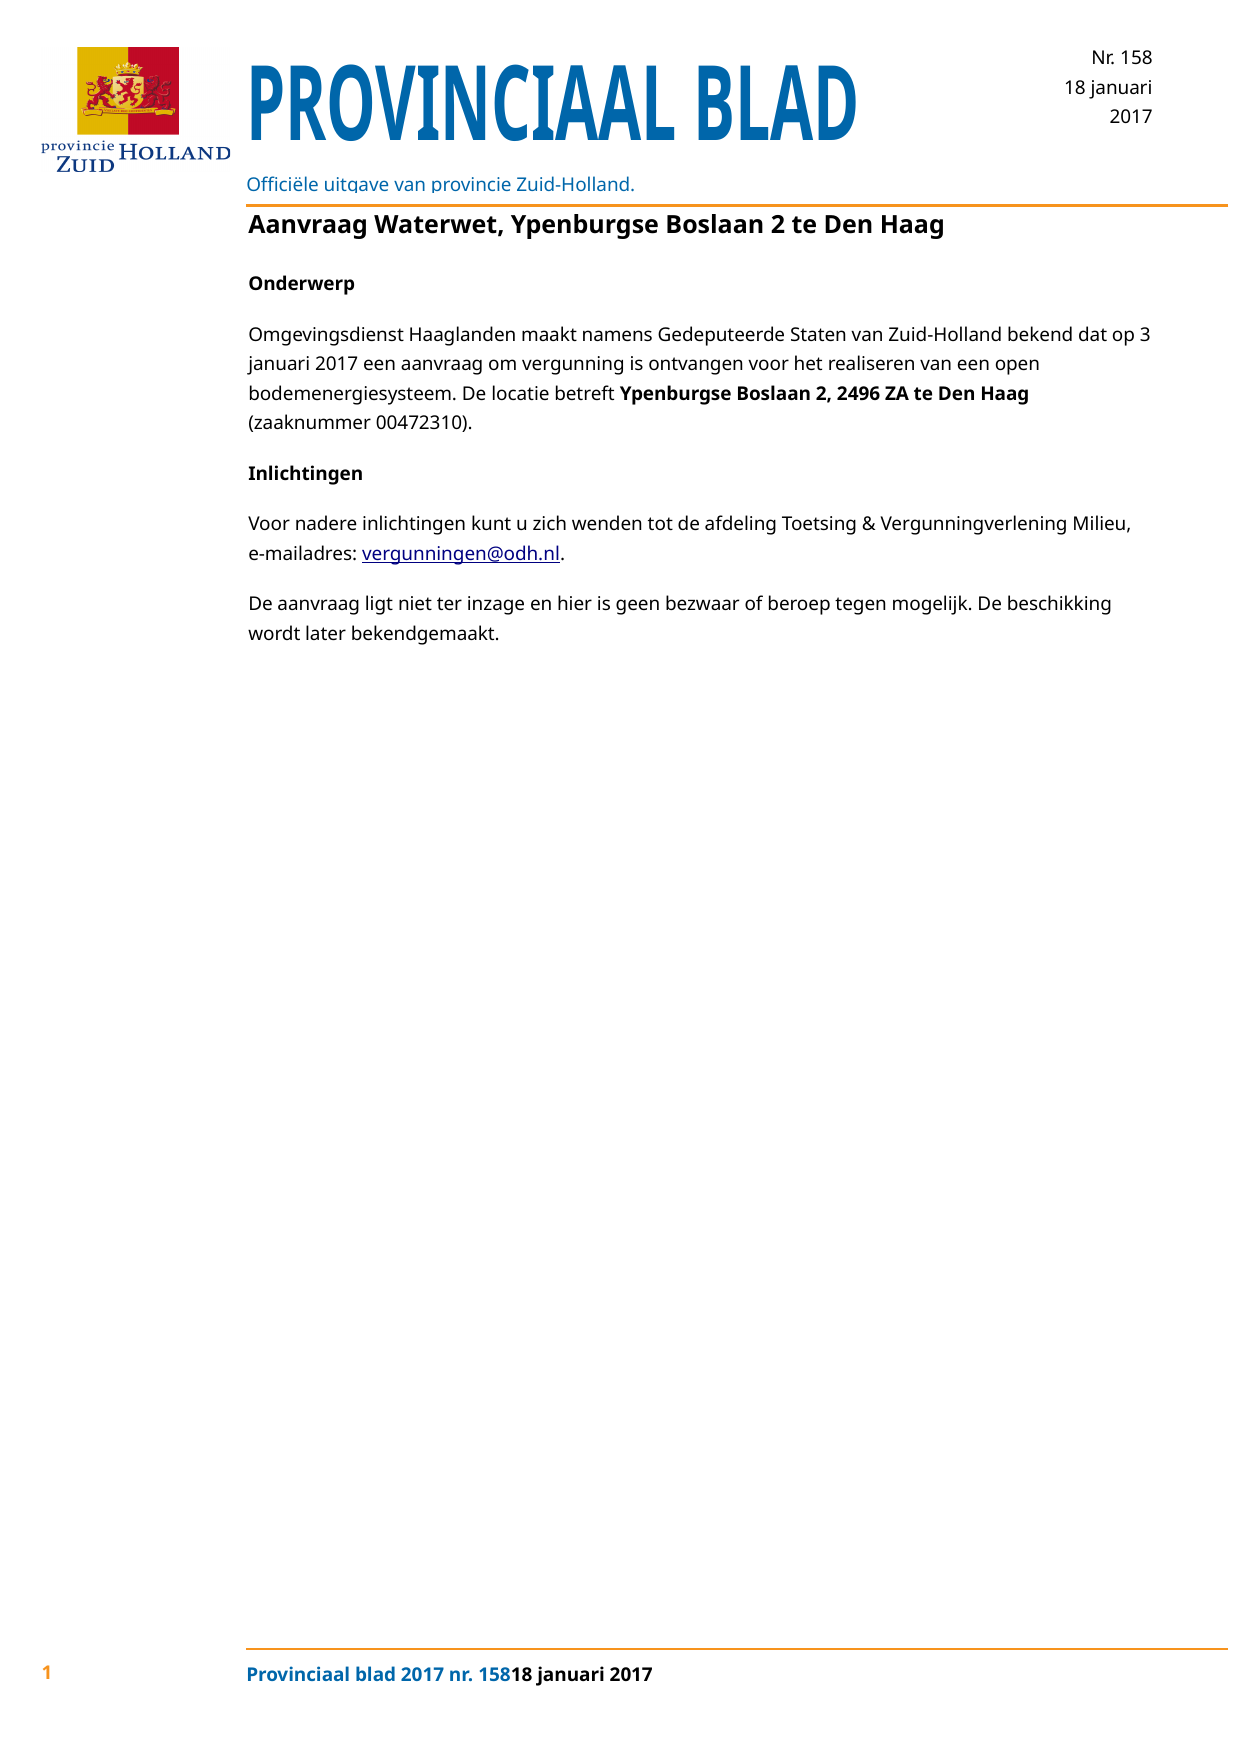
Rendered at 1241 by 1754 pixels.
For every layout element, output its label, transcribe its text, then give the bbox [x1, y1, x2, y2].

text Omgevingsdienst Haaglanden maakt namens Gedeputeerde Staten van Zuid-Holland bekend dat op 3 januari 2017 een aanvraag om vergunning is ontvangen voor het realiseren van een open bodemenergiesysteem. De locatie betreft Ypenburgse Boslaan 2, 2496 ZA te Den Haag (zaaknummer 00472310). [248, 321, 1152, 435]
picture [41, 47, 231, 172]
text Aanvraag Waterwet, Ypenburgse Boslaan 2 te Den Haag [248, 207, 1152, 241]
text Voor nadere inlichtingen kunt u zich wenden tot de afdeling Toetsing & Vergunningverlening Milieu, e-mailadres: vergunningen@odh.nl. [248, 510, 1152, 566]
text Onderwerp [248, 270, 1152, 296]
text De aanvraag ligt niet ter inzage en hier is geen bezwaar of beroep tegen mogelijk. De beschikking wordt later bekendgemaakt. [248, 590, 1152, 646]
text Inlichtingen [248, 460, 1152, 486]
